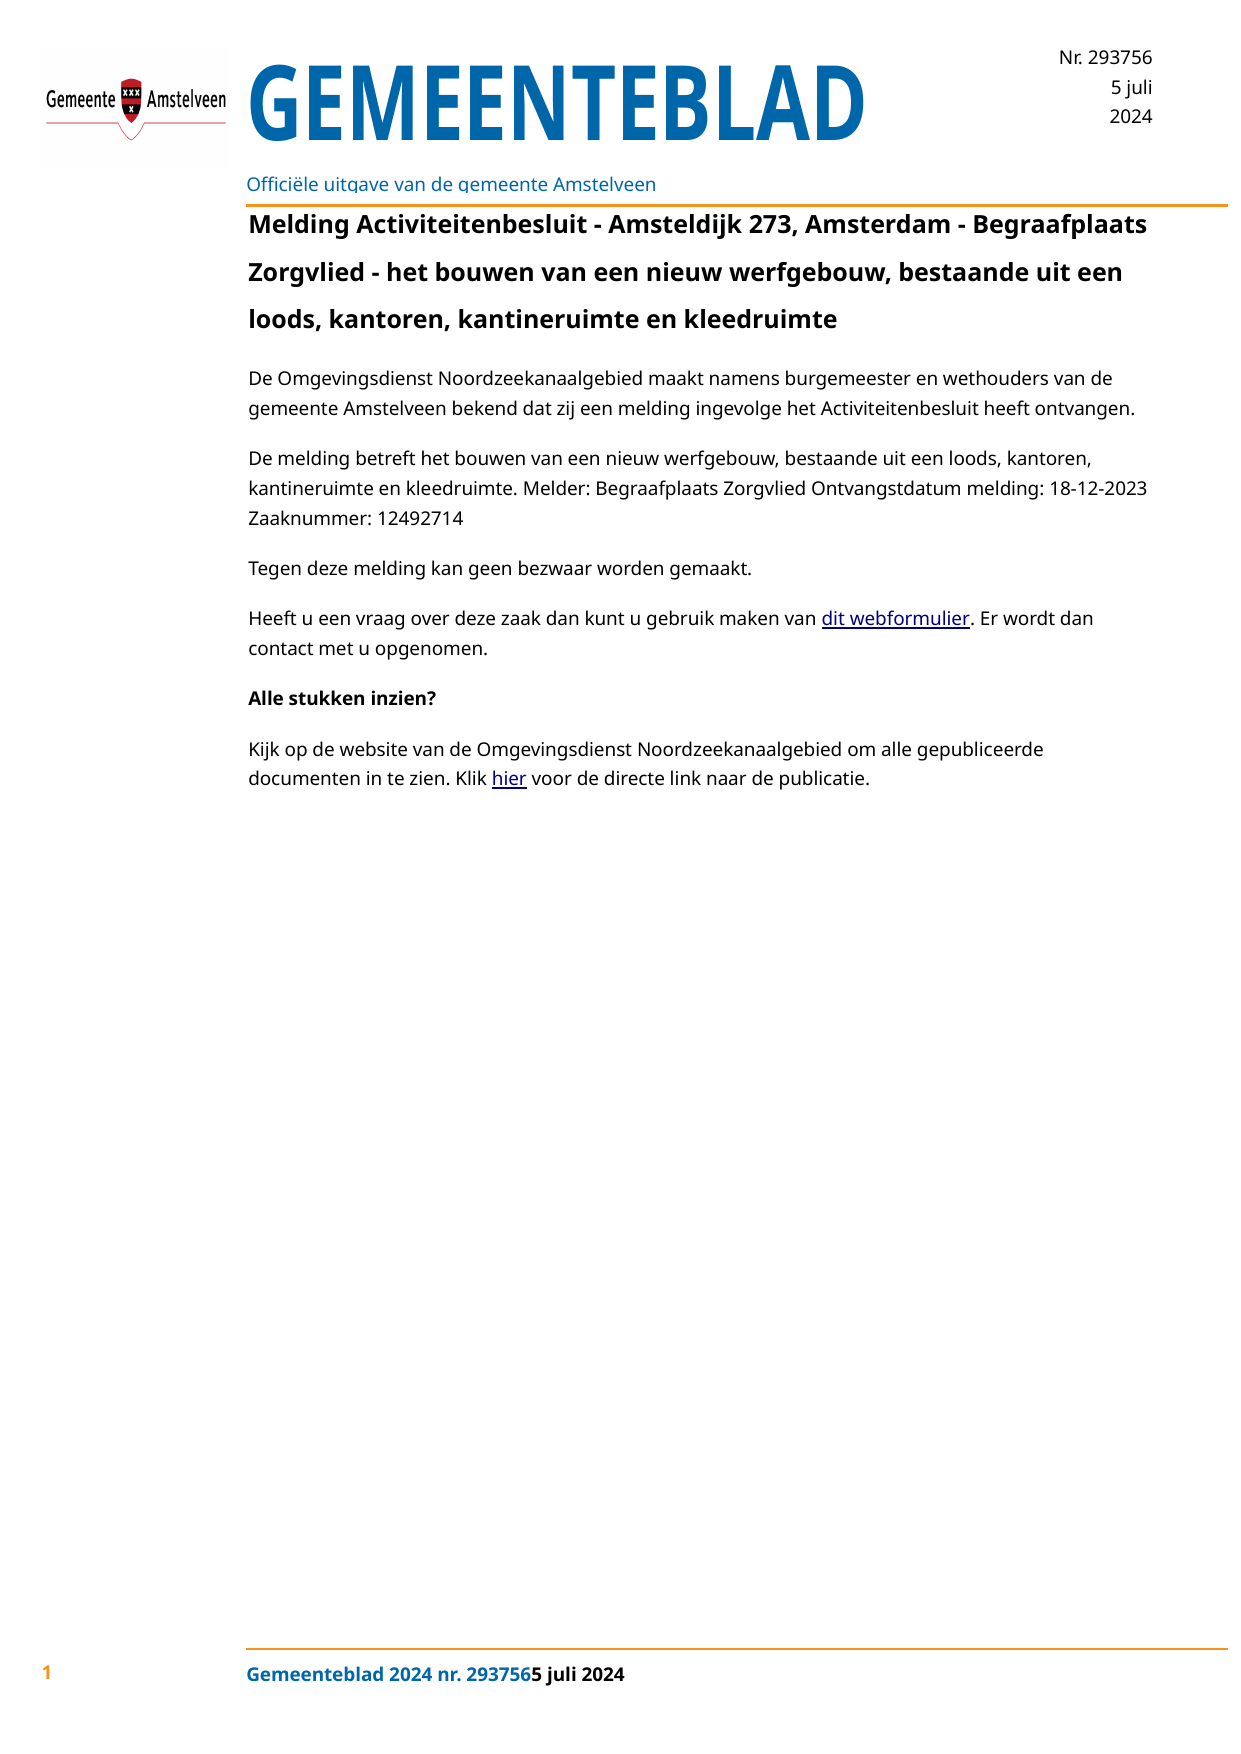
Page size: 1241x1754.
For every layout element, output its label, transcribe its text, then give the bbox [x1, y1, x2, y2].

text Melding Activiteitenbesluit - Amsteldijk 273, Amsterdam - Begraafplaats Zorgvlied - het bouwen van een nieuw werfgebouw, bestaande uit een loods, kantoren, kantineruimte en kleedruimte [248, 207, 1152, 336]
text Heeft u een vraag over deze zaak dan kunt u gebruik maken van dit webformulier. Er wordt dan contact met u opgenomen. [248, 606, 1152, 661]
text Tegen deze melding kan geen bezwaar worden gemaakt. [248, 555, 1152, 581]
text De Omgevingsdienst Noordzeekanaalgebied maakt namens burgemeester en wethouders van de gemeente Amstelveen bekend dat zij een melding ingevolge het Activiteitenbesluit heeft ontvangen. [248, 366, 1152, 421]
text De melding betreft het bouwen van een nieuw werfgebouw, bestaande uit een loods, kantoren, kantineruimte en kleedruimte. Melder: Begraafplaats Zorgvlied Ontvangstdatum melding: 18-12-2023 Zaaknummer: 12492714 [248, 446, 1152, 530]
text Kijk op de website van de Omgevingsdienst Noordzeekanaalgebied om alle gepubliceerde documenten in te zien. Klik hier voor de directe link naar de publicatie. [248, 736, 1152, 791]
picture [41, 47, 231, 172]
text Alle stukken inzien? [248, 686, 1152, 711]
